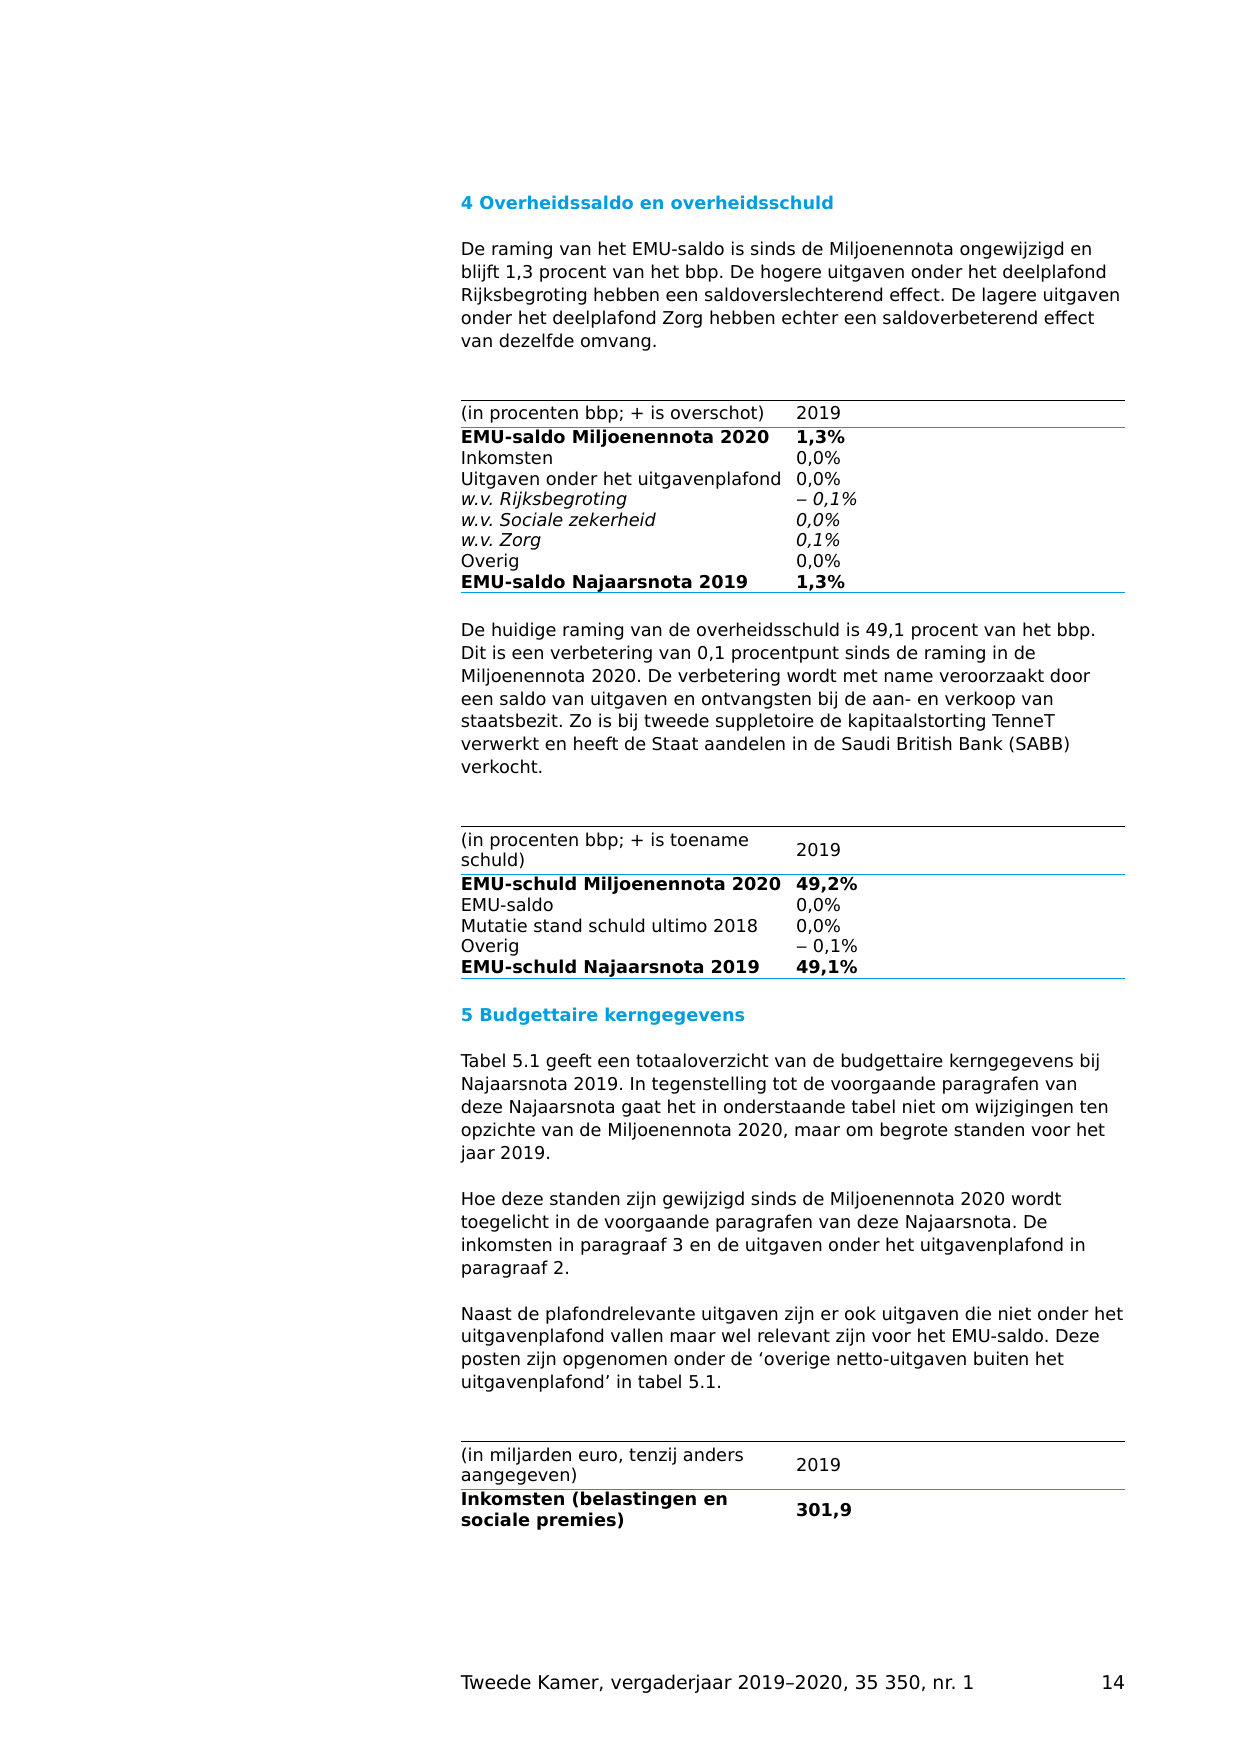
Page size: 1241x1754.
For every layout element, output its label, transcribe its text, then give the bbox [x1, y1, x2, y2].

table_cell w.v. Zorg [461, 530, 793, 551]
table_cell [461, 1531, 793, 1551]
text De raming van het EMU-saldo is sinds de Miljoenennota ongewijzigd en blijft 1,3 procent van het bbp. De hogere uitgaven onder het deelplafond Rijksbegroting hebben een saldoverslechterend effect. De lagere uitgaven onder het deelplafond Zorg hebben echter een saldoverbeterend effect van dezelfde omvang. [461, 237, 1125, 352]
table_cell 301,9 [793, 1490, 1125, 1531]
table_cell (in procenten bbp; + is overschot) [461, 401, 793, 427]
text Naast de plafondrelevante uitgaven zijn er ook uitgaven die niet onder het uitgavenplafond vallen maar wel relevant zijn voor het EMU-saldo. Deze posten zijn opgenomen onder de ‘overige netto-uitgaven buiten het uitgavenplafond’ in tabel 5.1. [461, 1302, 1125, 1393]
table_cell 0,0% [793, 895, 1125, 916]
table_cell ‒ 0,1% [793, 936, 1125, 957]
table_cell 49,2% [793, 875, 1125, 895]
table_cell EMU-saldo Najaarsnota 2019 [461, 572, 793, 592]
table_cell ‒ 0,1% [793, 489, 1125, 510]
table_cell Mutatie stand schuld ultimo 2018 [461, 916, 793, 936]
table_cell (in procenten bbp; + is toename schuld) [461, 827, 793, 874]
table_cell 49,1% [793, 957, 1125, 977]
table_cell 1,3% [793, 428, 1125, 448]
table_cell 2019 [793, 1442, 1125, 1489]
table_cell EMU-schuld Miljoenennota 2020 [461, 875, 793, 895]
table_cell 2019 [793, 827, 1125, 874]
title 5 Budgettaire kerngegevens [461, 1003, 1125, 1026]
table_cell 1,3% [793, 572, 1125, 592]
table_cell 0,0% [793, 551, 1125, 572]
table_cell Inkomsten (belastingen en sociale premies) [461, 1490, 793, 1531]
text De huidige raming van de overheidsschuld is 49,1 procent van het bbp. Dit is een verbetering van 0,1 procentpunt sinds de raming in de Miljoenennota 2020. De verbetering wordt met name veroorzaakt door een saldo van uitgaven en ontvangsten bij de aan- en verkoop van staatsbezit. Zo is bij tweede suppletoire de kapitaalstorting TenneT verwerkt en heeft de Staat aandelen in de Saudi British Bank (SABB) verkocht. [461, 618, 1125, 778]
table_header Tabel 5.1 Budgettaire kerngegevens [461, 1416, 1125, 1441]
table_cell EMU-schuld Najaarsnota 2019 [461, 957, 793, 977]
table_cell 0,1% [793, 530, 1125, 551]
table_cell Uitgaven onder het uitgavenplafond [461, 469, 793, 489]
title 4 Overheidssaldo en overheidsschuld [461, 191, 1125, 214]
table_cell 0,0% [793, 510, 1125, 530]
table_header Tabel 4.2 Ontwikkeling overheidsschuld [461, 801, 1125, 826]
table_cell [793, 1531, 1125, 1551]
text Hoe deze standen zijn gewijzigd sinds de Miljoenennota 2020 wordt toegelicht in de voorgaande paragrafen van deze Najaarsnota. De inkomsten in paragraaf 3 en de uitgaven onder het uitgavenplafond in paragraaf 2. [461, 1187, 1125, 1279]
table_header Tabel 4.1 Ontwikkeling feitelijk overheidssaldo [461, 375, 1125, 400]
table_cell EMU-saldo Miljoenennota 2020 [461, 428, 793, 448]
table_cell 0,0% [793, 448, 1125, 468]
table_cell 0,0% [793, 916, 1125, 936]
table_cell EMU-saldo [461, 895, 793, 916]
table_cell (in miljarden euro, tenzij anders aangegeven) [461, 1442, 793, 1489]
table_cell Inkomsten [461, 448, 793, 468]
table_cell 0,0% [793, 469, 1125, 489]
table_cell w.v. Sociale zekerheid [461, 510, 793, 530]
text Tabel 5.1 geeft een totaaloverzicht van de budgettaire kerngegevens bij Najaarsnota 2019. In tegenstelling tot de voorgaande paragrafen van deze Najaarsnota gaat het in onderstaande tabel niet om wijzigingen ten opzichte van de Miljoenennota 2020, maar om begrote standen voor het jaar 2019. [461, 1049, 1125, 1164]
table_cell w.v. Rijksbegroting [461, 489, 793, 510]
table_cell 2019 [793, 401, 1125, 427]
table_cell Overig [461, 936, 793, 957]
table_cell Overig [461, 551, 793, 572]
